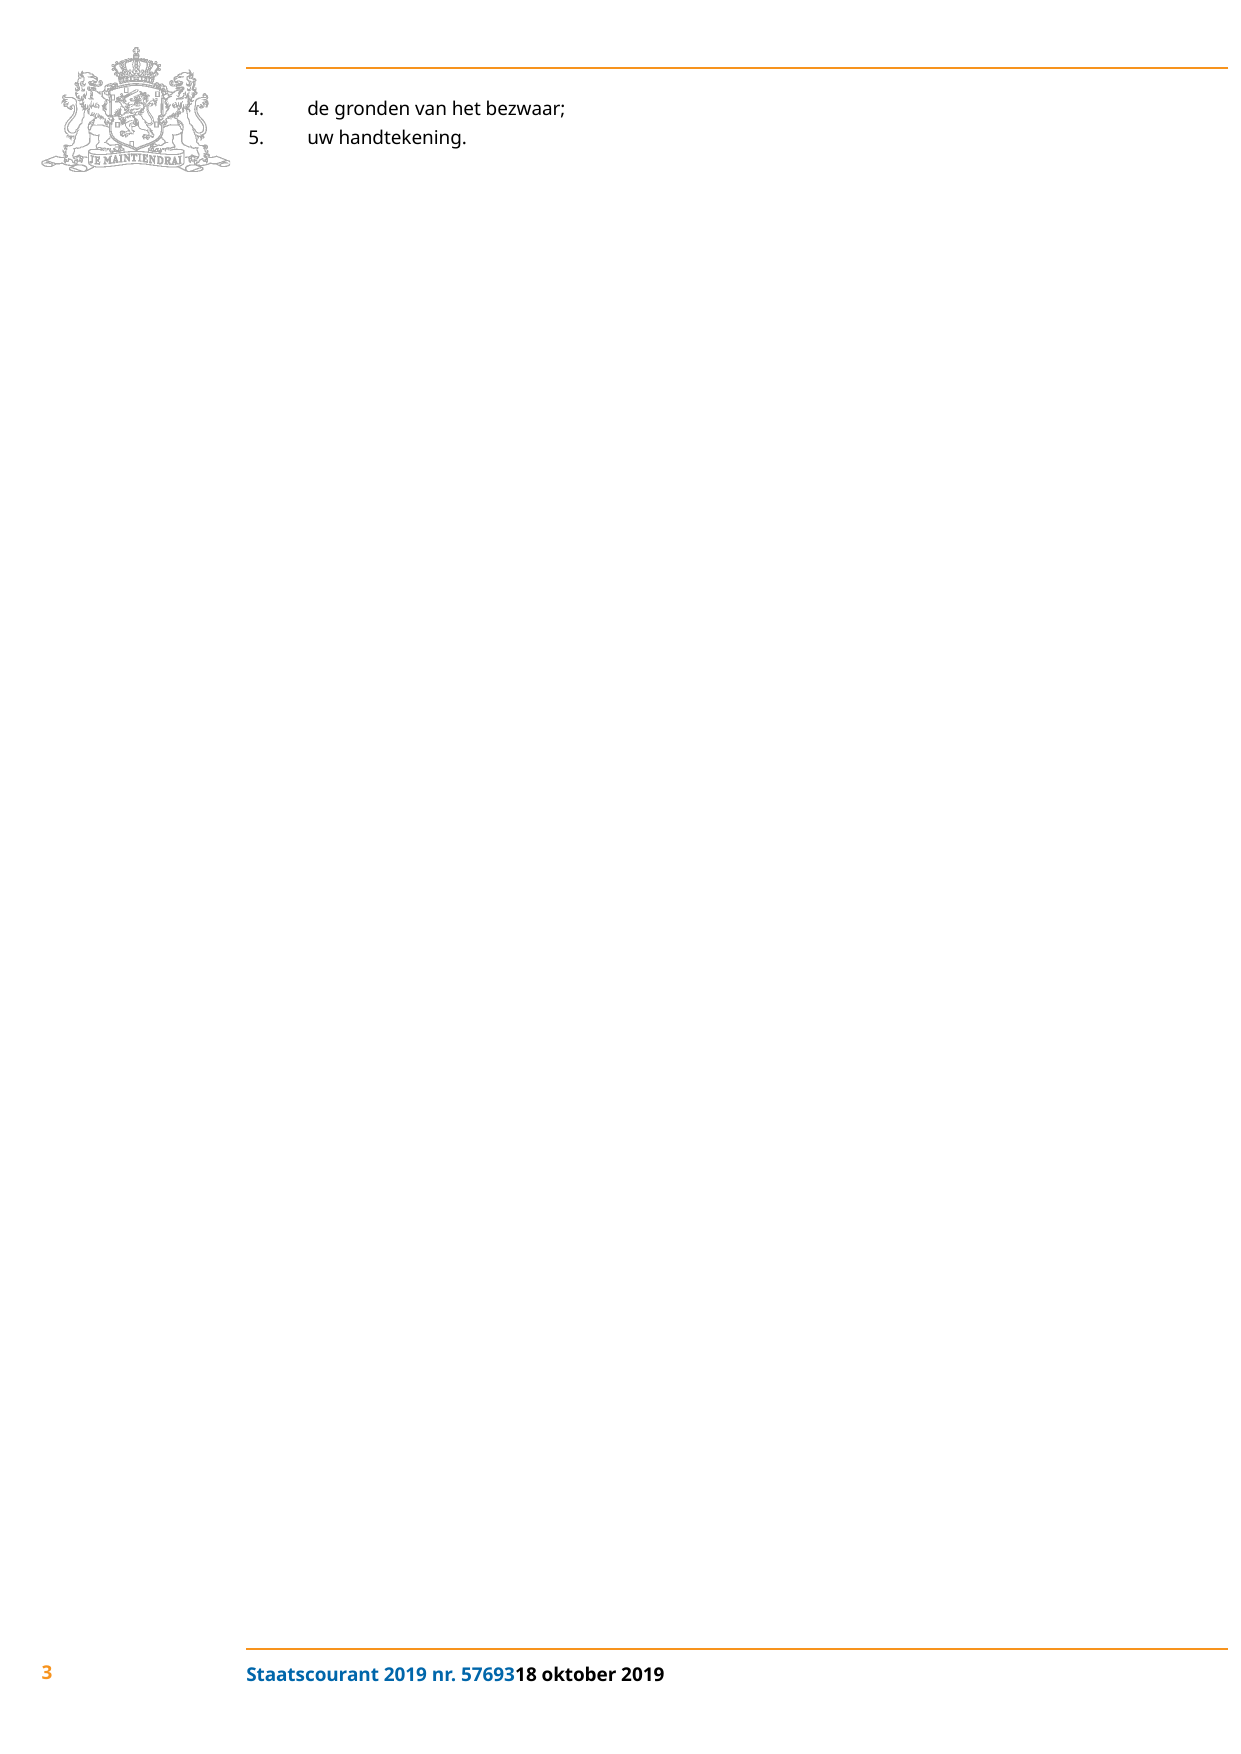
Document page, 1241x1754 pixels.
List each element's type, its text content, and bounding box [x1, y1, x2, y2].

list de gronden van het bezwaar; [248, 95, 1152, 121]
list uw handtekening. [248, 124, 1152, 150]
picture [41, 47, 231, 172]
